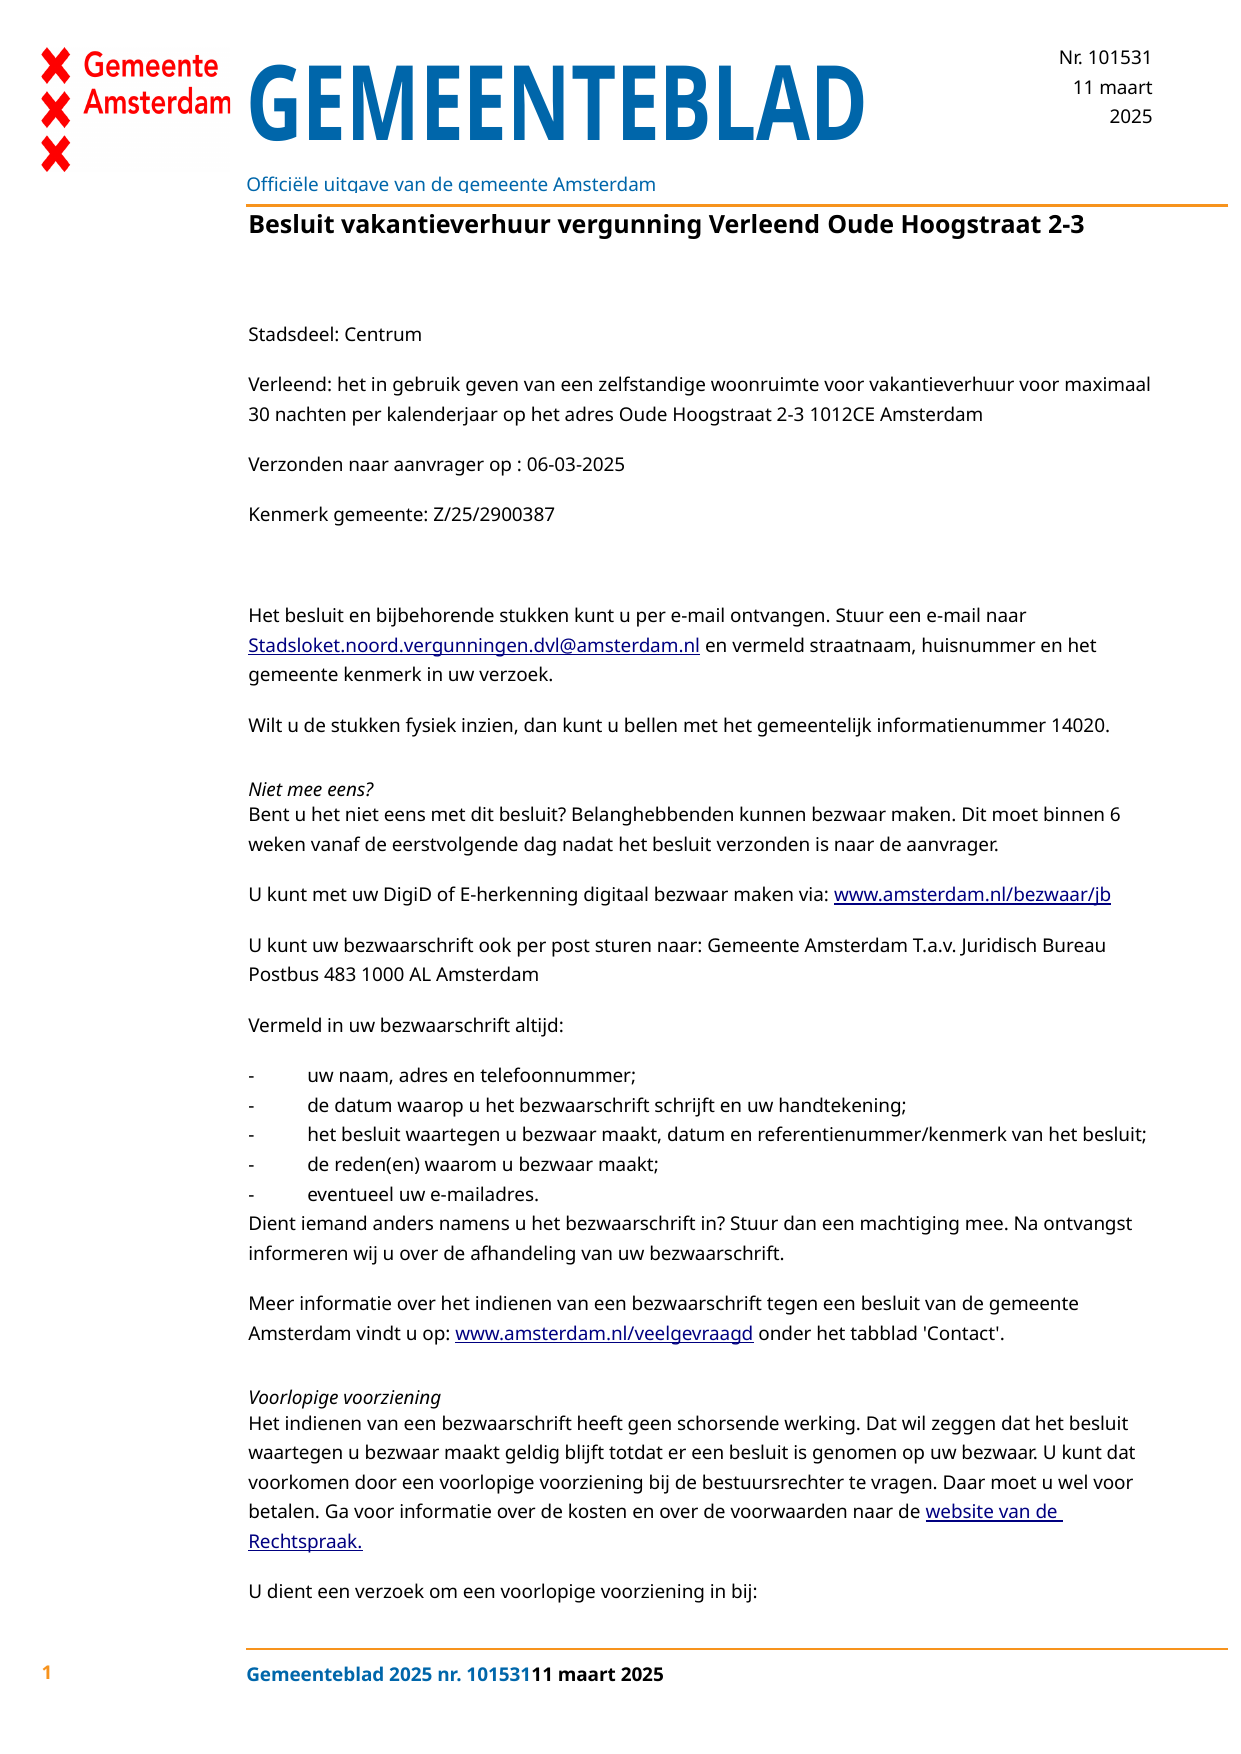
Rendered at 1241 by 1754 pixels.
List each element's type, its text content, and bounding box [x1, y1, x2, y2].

text Het besluit en bijbehorende stukken kunt u per e-mail ontvangen. Stuur een e-mail naar Stadsloket.noord.vergunningen.dvl@amsterdam.nl en vermeld straatnaam, huisnummer en het gemeente kenmerk in uw verzoek. [248, 602, 1152, 687]
text Vermeld in uw bezwaarschrift altijd: [248, 1012, 1152, 1038]
text Dient iemand anders namens u het bezwaarschrift in? Stuur dan een machtiging mee. Na ontvangst informeren wij u over de afhandeling van uw bezwaarschrift. [248, 1210, 1152, 1266]
text Besluit vakantieverhuur vergunning Verleend Oude Hoogstraat 2-3 [248, 207, 1152, 241]
text U kunt uw bezwaarschrift ook per post sturen naar: Gemeente Amsterdam T.a.v. Juridisch Bureau Postbus 483 1000 AL Amsterdam [248, 932, 1152, 987]
list het besluit waartegen u bezwaar maakt, datum en referentienummer/kenmerk van het besluit; [248, 1122, 1152, 1147]
text Stadsdeel: Centrum [248, 321, 1152, 346]
text Meer informatie over het indienen van een bezwaarschrift tegen een besluit van de gemeente Amsterdam vindt u op: www.amsterdam.nl/veelgevraagd onder het tabblad 'Contact'. [248, 1290, 1152, 1346]
text Voorlopige voorziening [248, 1384, 1152, 1410]
list uw naam, adres en telefoonnummer; [248, 1062, 1152, 1088]
list eventueel uw e-mailadres. [248, 1181, 1152, 1207]
picture [41, 47, 231, 172]
text Verleend: het in gebruik geven van een zelfstandige woonruimte voor vakantieverhuur voor maximaal 30 nachten per kalenderjaar op het adres Oude Hoogstraat 2-3 1012CE Amsterdam [248, 371, 1152, 426]
list de reden(en) waarom u bezwaar maakt; [248, 1151, 1152, 1177]
text U dient een verzoek om een voorlopige voorziening in bij: [248, 1578, 1152, 1604]
text Verzonden naar aanvrager op : 06-03-2025 [248, 451, 1152, 477]
text U kunt met uw DigiD of E-herkenning digitaal bezwaar maken via: www.amsterdam.nl/bezwaar/jb [248, 882, 1152, 907]
text Kenmerk gemeente: Z/25/2900387 [248, 502, 1152, 527]
text Bent u het niet eens met dit besluit? Belanghebbenden kunnen bezwaar maken. Dit moet binnen 6 weken vanaf de eerstvolgende dag nadat het besluit verzonden is naar de aanvrager. [248, 802, 1152, 857]
text Niet mee eens? [248, 776, 1152, 802]
text Wilt u de stukken fysiek inzien, dan kunt u bellen met het gemeentelijk informatienummer 14020. [248, 712, 1152, 738]
list de datum waarop u het bezwaarschrift schrijft en uw handtekening; [248, 1092, 1152, 1118]
text Het indienen van een bezwaarschrift heeft geen schorsende werking. Dat wil zeggen dat het besluit waartegen u bezwaar maakt geldig blijft totdat er een besluit is genomen op uw bezwaar. U kunt dat voorkomen door een voorlopige voorziening bij de bestuursrechter te vragen. Daar moet u wel voor betalen. Ga voor informatie over de kosten en over de voorwaarden naar de website van de Rechtspraak. [248, 1410, 1152, 1554]
